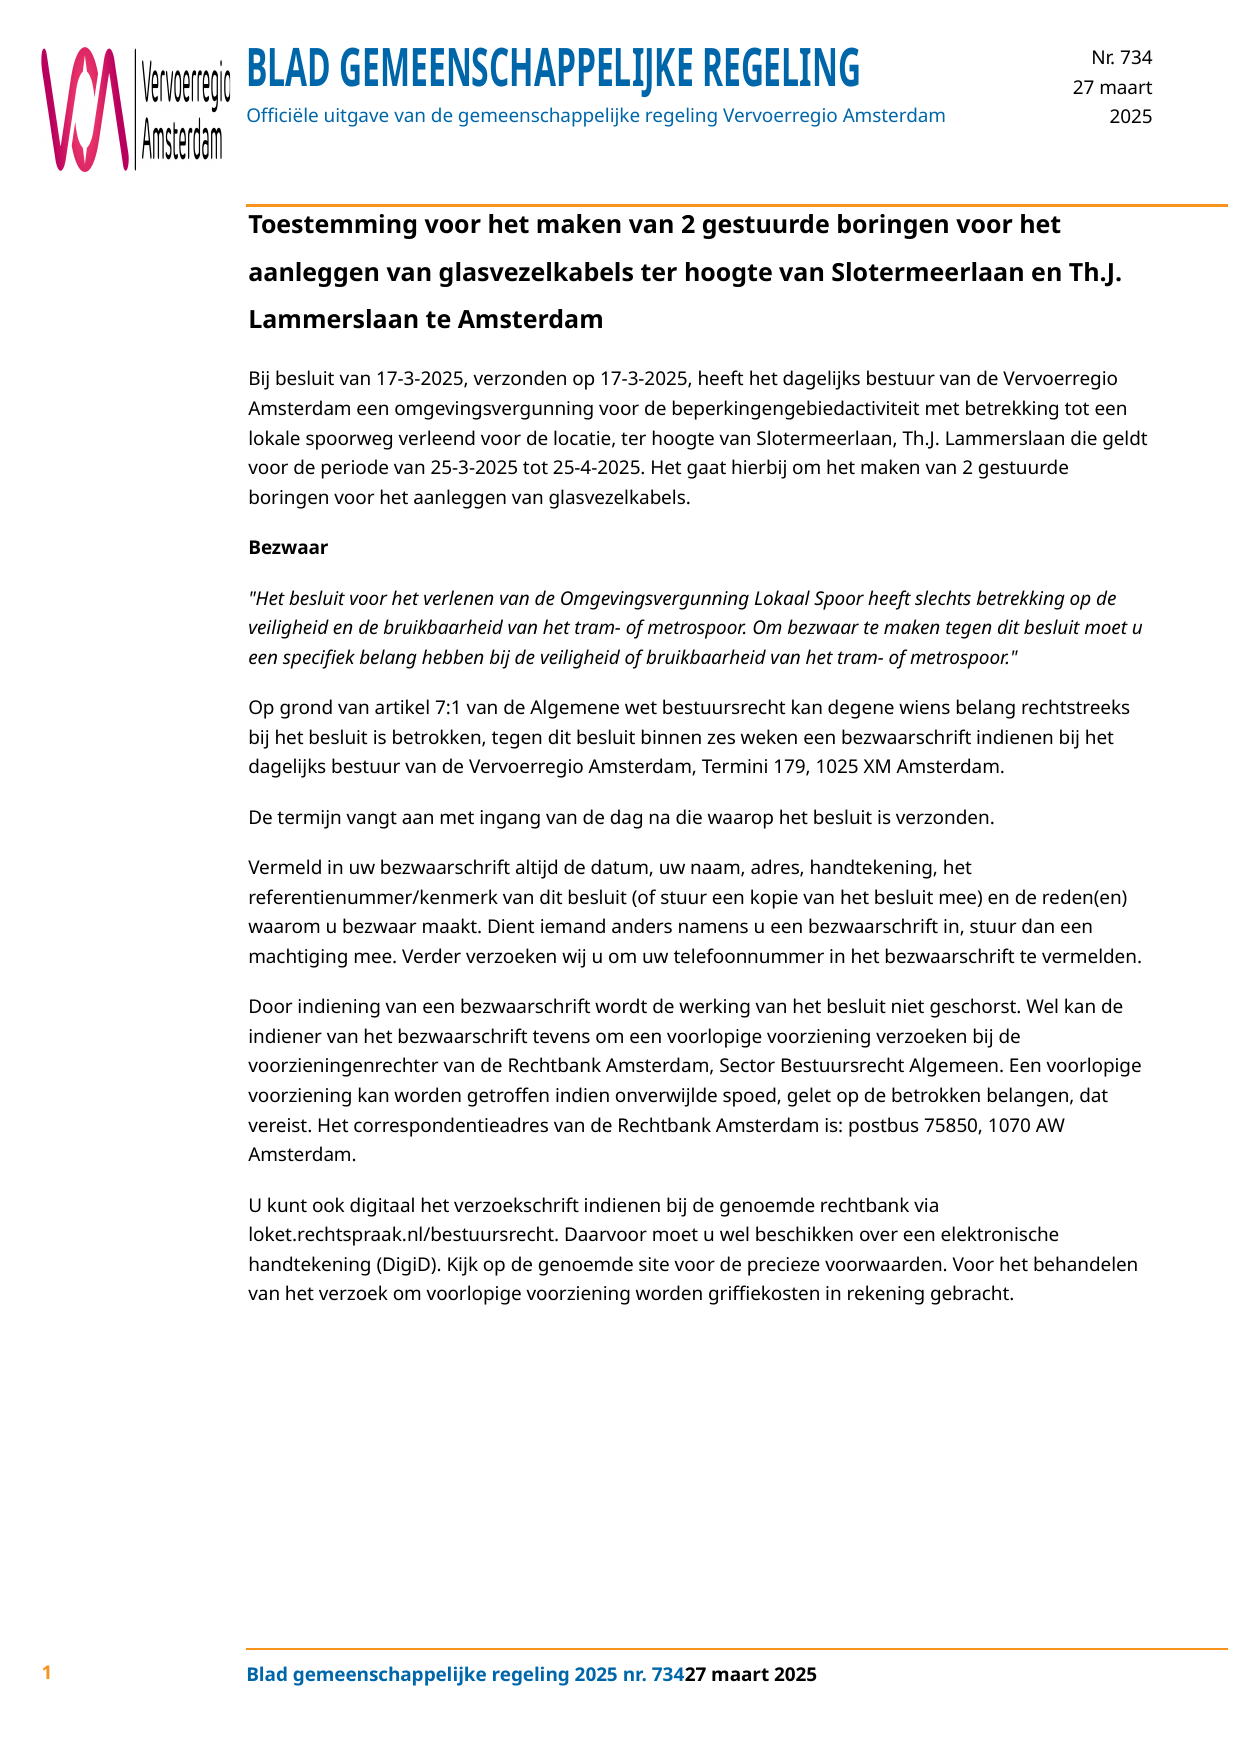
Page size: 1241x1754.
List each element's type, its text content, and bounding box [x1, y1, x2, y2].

text Op grond van artikel 7:1 van de Algemene wet bestuursrecht kan degene wiens belang rechtstreeks bij het besluit is betrokken, tegen dit besluit binnen zes weken een bezwaarschrift indienen bij het dagelijks bestuur van de Vervoerregio Amsterdam, Termini 179, 1025 XM Amsterdam. [248, 694, 1152, 779]
picture [41, 47, 231, 172]
text Door indiening van een bezwaarschrift wordt de werking van het besluit niet geschorst. Wel kan de indiener van het bezwaarschrift tevens om een voorlopige voorziening verzoeken bij de voorzieningenrechter van de Rechtbank Amsterdam, Sector Bestuursrecht Algemeen. Een voorlopige voorziening kan worden getroffen indien onverwijlde spoed, gelet op de betrokken belangen, dat vereist. Het correspondentieadres van de Rechtbank Amsterdam is: postbus 75850, 1070 AW Amsterdam. [248, 993, 1152, 1167]
text "Het besluit voor het verlenen van de Omgevingsvergunning Lokaal Spoor heeft slechts betrekking op de veiligheid en de bruikbaarheid van het tram- of metrospoor. Om bezwaar te maken tegen dit besluit moet u een specifiek belang hebben bij de veiligheid of bruikbaarheid van het tram- of metrospoor." [248, 585, 1152, 669]
text Bij besluit van 17-3-2025, verzonden op 17-3-2025, heeft het dagelijks bestuur van de Vervoerregio Amsterdam een omgevingsvergunning voor de beperkingengebiedactiviteit met betrekking tot een lokale spoorweg verleend voor de locatie, ter hoogte van Slotermeerlaan, Th.J. Lammerslaan die geldt voor de periode van 25-3-2025 tot 25-4-2025. Het gaat hierbij om het maken van 2 gestuurde boringen voor het aanleggen van glasvezelkabels. [248, 366, 1152, 509]
text De termijn vangt aan met ingang van de dag na die waarop het besluit is verzonden. [248, 804, 1152, 829]
text Vermeld in uw bezwaarschrift altijd de datum, uw naam, adres, handtekening, het referentienummer/kenmerk van dit besluit (of stuur een kopie van het besluit mee) en de reden(en) waarom u bezwaar maakt. Dient iemand anders namens u een bezwaarschrift in, stuur dan een machtiging mee. Verder verzoeken wij u om uw telefoonnummer in het bezwaarschrift te vermelden. [248, 854, 1152, 969]
text Toestemming voor het maken van 2 gestuurde boringen voor het aanleggen van glasvezelkabels ter hoogte van Slotermeerlaan en Th.J. Lammerslaan te Amsterdam [248, 207, 1152, 336]
text U kunt ook digitaal het verzoekschrift indienen bij de genoemde rechtbank via loket.rechtspraak.nl/bestuursrecht. Daarvoor moet u wel beschikken over een elektronische handtekening (DigiD). Kijk op de genoemde site voor de precieze voorwaarden. Voor het behandelen van het verzoek om voorlopige voorziening worden griffiekosten in rekening gebracht. [248, 1192, 1152, 1306]
text Bezwaar [248, 534, 1152, 560]
